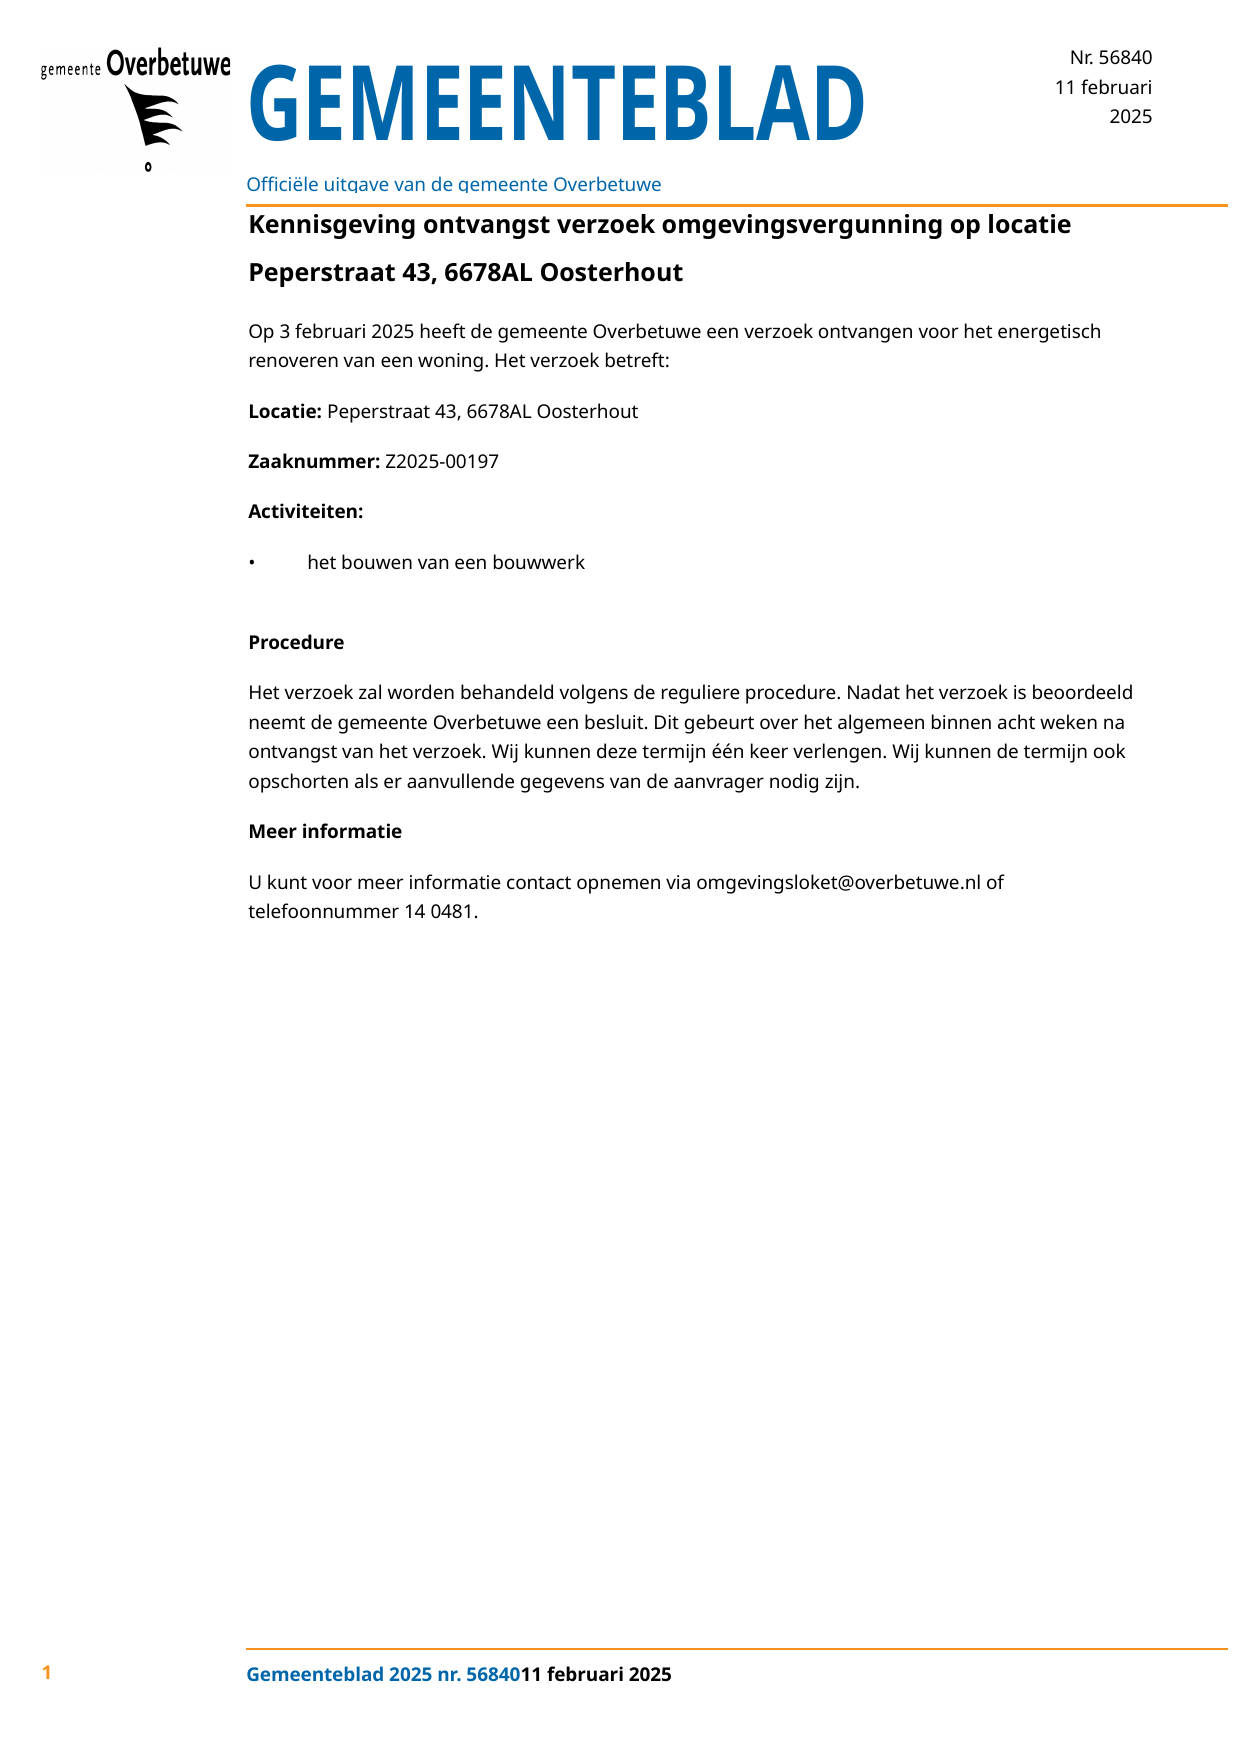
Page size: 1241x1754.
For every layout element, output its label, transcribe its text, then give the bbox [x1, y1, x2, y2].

text U kunt voor meer informatie contact opnemen via omgevingsloket@overbetuwe.nl of telefoonnummer 14 0481. [248, 869, 1152, 924]
text Locatie: Peperstraat 43, 6678AL Oosterhout [248, 398, 1152, 424]
text Zaaknummer: Z2025-00197 [248, 448, 1152, 474]
text Kennisgeving ontvangst verzoek omgevingsvergunning op locatie Peperstraat 43, 6678AL Oosterhout [248, 207, 1152, 288]
text Activiteiten: [248, 499, 1152, 524]
text Meer informatie [248, 819, 1152, 844]
text Op 3 februari 2025 heeft de gemeente Overbetuwe een verzoek ontvangen voor het energetisch renoveren van een woning. Het verzoek betreft: [248, 318, 1152, 373]
list het bouwen van een bouwwerk [248, 549, 1152, 575]
text Procedure [248, 629, 1152, 655]
text Het verzoek zal worden behandeld volgens de reguliere procedure. Nadat het verzoek is beoordeeld neemt de gemeente Overbetuwe een besluit. Dit gebeurt over het algemeen binnen acht weken na ontvangst van het verzoek. Wij kunnen deze termijn één keer verlengen. Wij kunnen de termijn ook opschorten als er aanvullende gegevens van de aanvrager nodig zijn. [248, 679, 1152, 794]
picture [41, 47, 231, 172]
